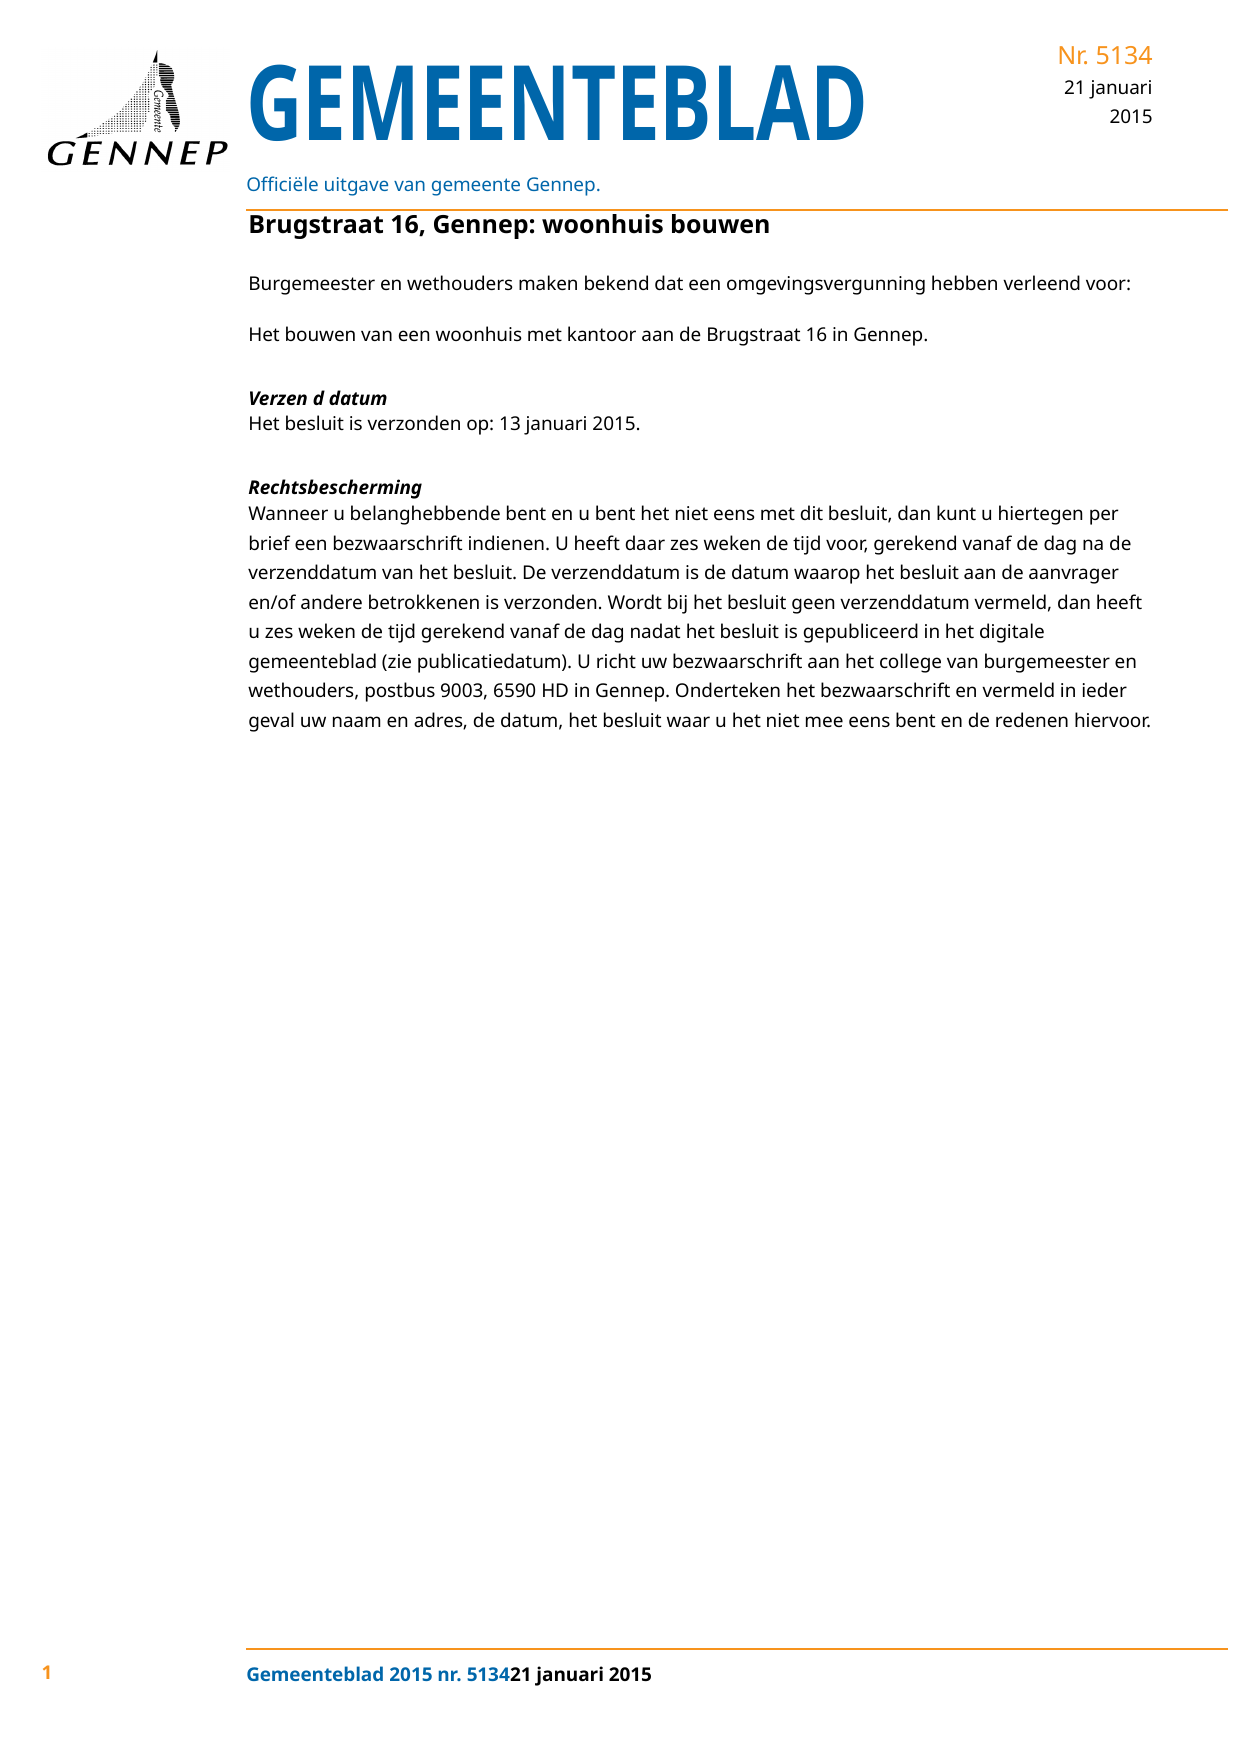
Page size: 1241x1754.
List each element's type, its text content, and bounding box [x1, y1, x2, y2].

text Wanneer u belanghebbende bent en u bent het niet eens met dit besluit, dan kunt u hiertegen per brief een bezwaarschrift indienen. U heeft daar zes weken de tijd voor, gerekend vanaf de dag na de verzenddatum van het besluit. De verzenddatum is de datum waarop het besluit aan de aanvrager en/of andere betrokkenen is verzonden. Wordt bij het besluit geen verzenddatum vermeld, dan heeft u zes weken de tijd gerekend vanaf de dag nadat het besluit is gepubliceerd in het digitale gemeenteblad (zie publicatiedatum). U richt uw bezwaarschrift aan het college van burgemeester en wethouders, postbus 9003, 6590 HD in Gennep. Onderteken het bezwaarschrift en vermeld in ieder geval uw naam en adres, de datum, het besluit waar u het niet mee eens bent en de redenen hiervoor. [248, 500, 1152, 733]
text Het besluit is verzonden op: 13 januari 2015. [248, 410, 1152, 436]
text Het bouwen van een woonhuis met kantoor aan de Brugstraat 16 in Gennep. [248, 321, 1152, 346]
text Rechtsbescherming [248, 474, 1152, 500]
text Verzen d datum [248, 385, 1152, 410]
picture [41, 47, 231, 172]
text Brugstraat 16, Gennep: woonhuis bouwen [248, 211, 1152, 241]
text Burgemeester en wethouders maken bekend dat een omgevingsvergunning hebben verleend voor: [248, 270, 1152, 296]
